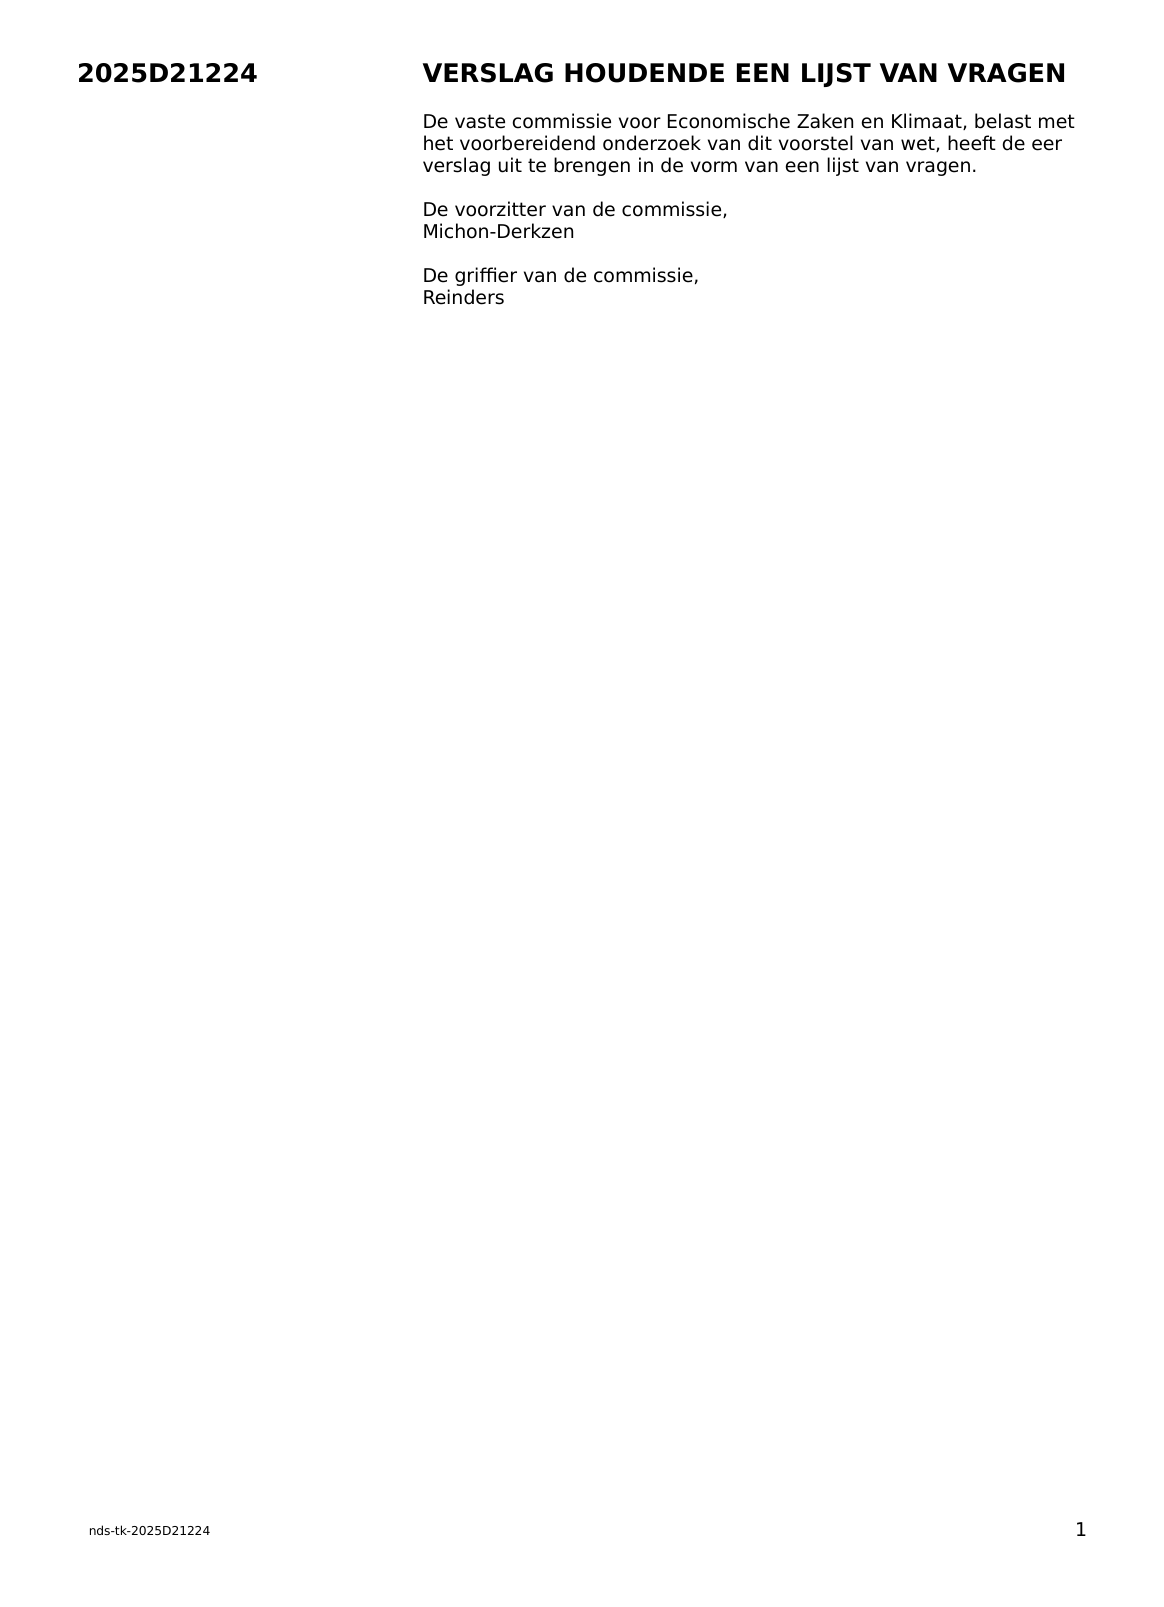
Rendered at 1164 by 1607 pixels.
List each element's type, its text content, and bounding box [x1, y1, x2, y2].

text nds-tk-2025D21224 [88, 1524, 323, 1538]
text Reinders [422, 287, 1087, 309]
text Michon-Derkzen [422, 221, 1087, 243]
text 2025D21224 VERSLAG HOUDENDE EEN LIJST VAN VRAGEN [77, 59, 1087, 89]
text De voorzitter van de commissie, [422, 199, 1087, 221]
text De vaste commissie voor Economische Zaken en Klimaat, belast met het voorbereidend onderzoek van dit voorstel van wet, heeft de eer verslag uit te brengen in de vorm van een lijst van vragen. [422, 111, 1087, 177]
text De griffier van de commissie, [422, 265, 1087, 287]
